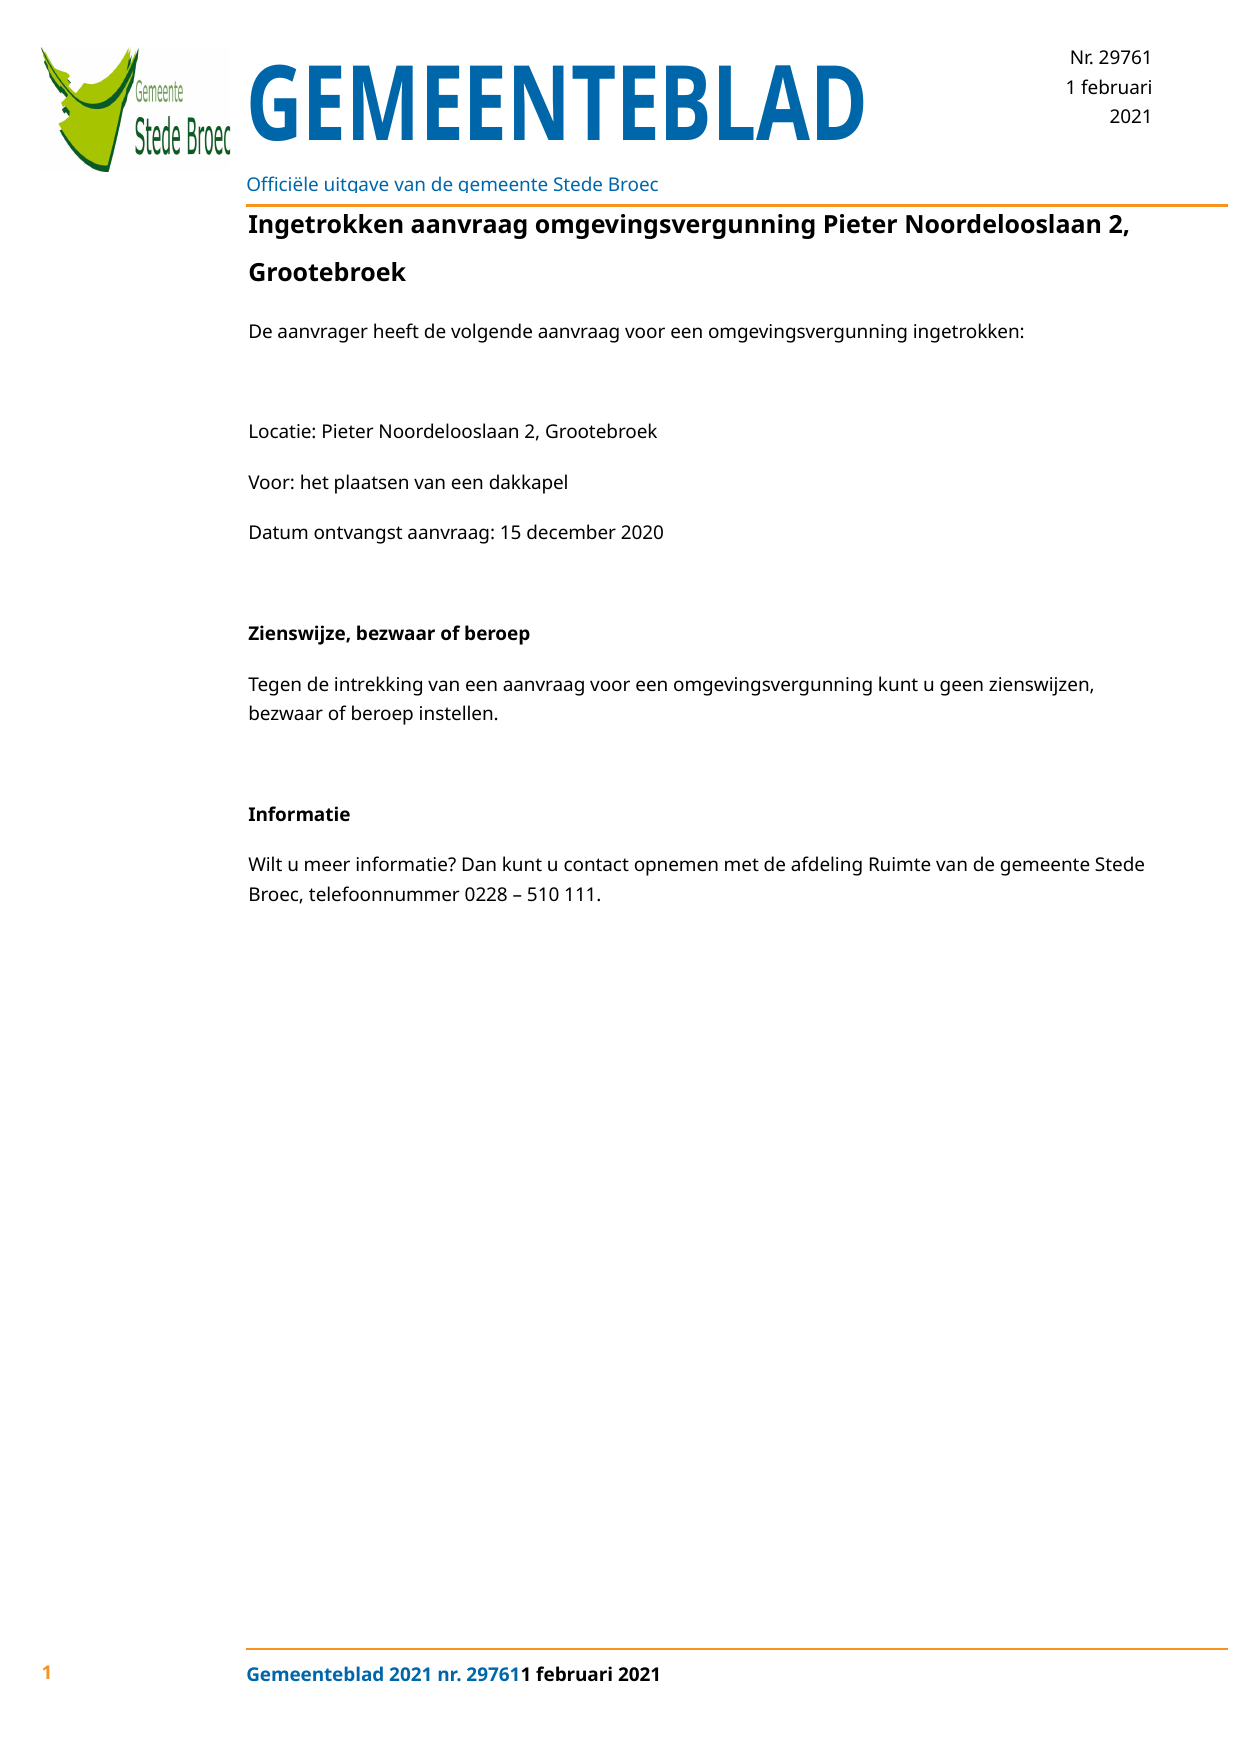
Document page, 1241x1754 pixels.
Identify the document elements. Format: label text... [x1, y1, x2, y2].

text Ingetrokken aanvraag omgevingsvergunning Pieter Noordelooslaan 2, Grootebroek [248, 207, 1152, 288]
text Informatie [248, 801, 1152, 827]
text Locatie: Pieter Noordelooslaan 2, Grootebroek [248, 419, 1152, 444]
text Zienswijze, bezwaar of beroep [248, 620, 1152, 646]
text Tegen de intrekking van een aanvraag voor een omgevingsvergunning kunt u geen zienswijzen, bezwaar of beroep instellen. [248, 671, 1152, 726]
text Datum ontvangst aanvraag: 15 december 2020 [248, 519, 1152, 545]
picture [41, 47, 231, 172]
text Voor: het plaatsen van een dakkapel [248, 469, 1152, 495]
text De aanvrager heeft de volgende aanvraag voor een omgevingsvergunning ingetrokken: [248, 318, 1152, 344]
text Wilt u meer informatie? Dan kunt u contact opnemen met de afdeling Ruimte van de gemeente Stede Broec, telefoonnummer 0228 – 510 111. [248, 852, 1152, 907]
